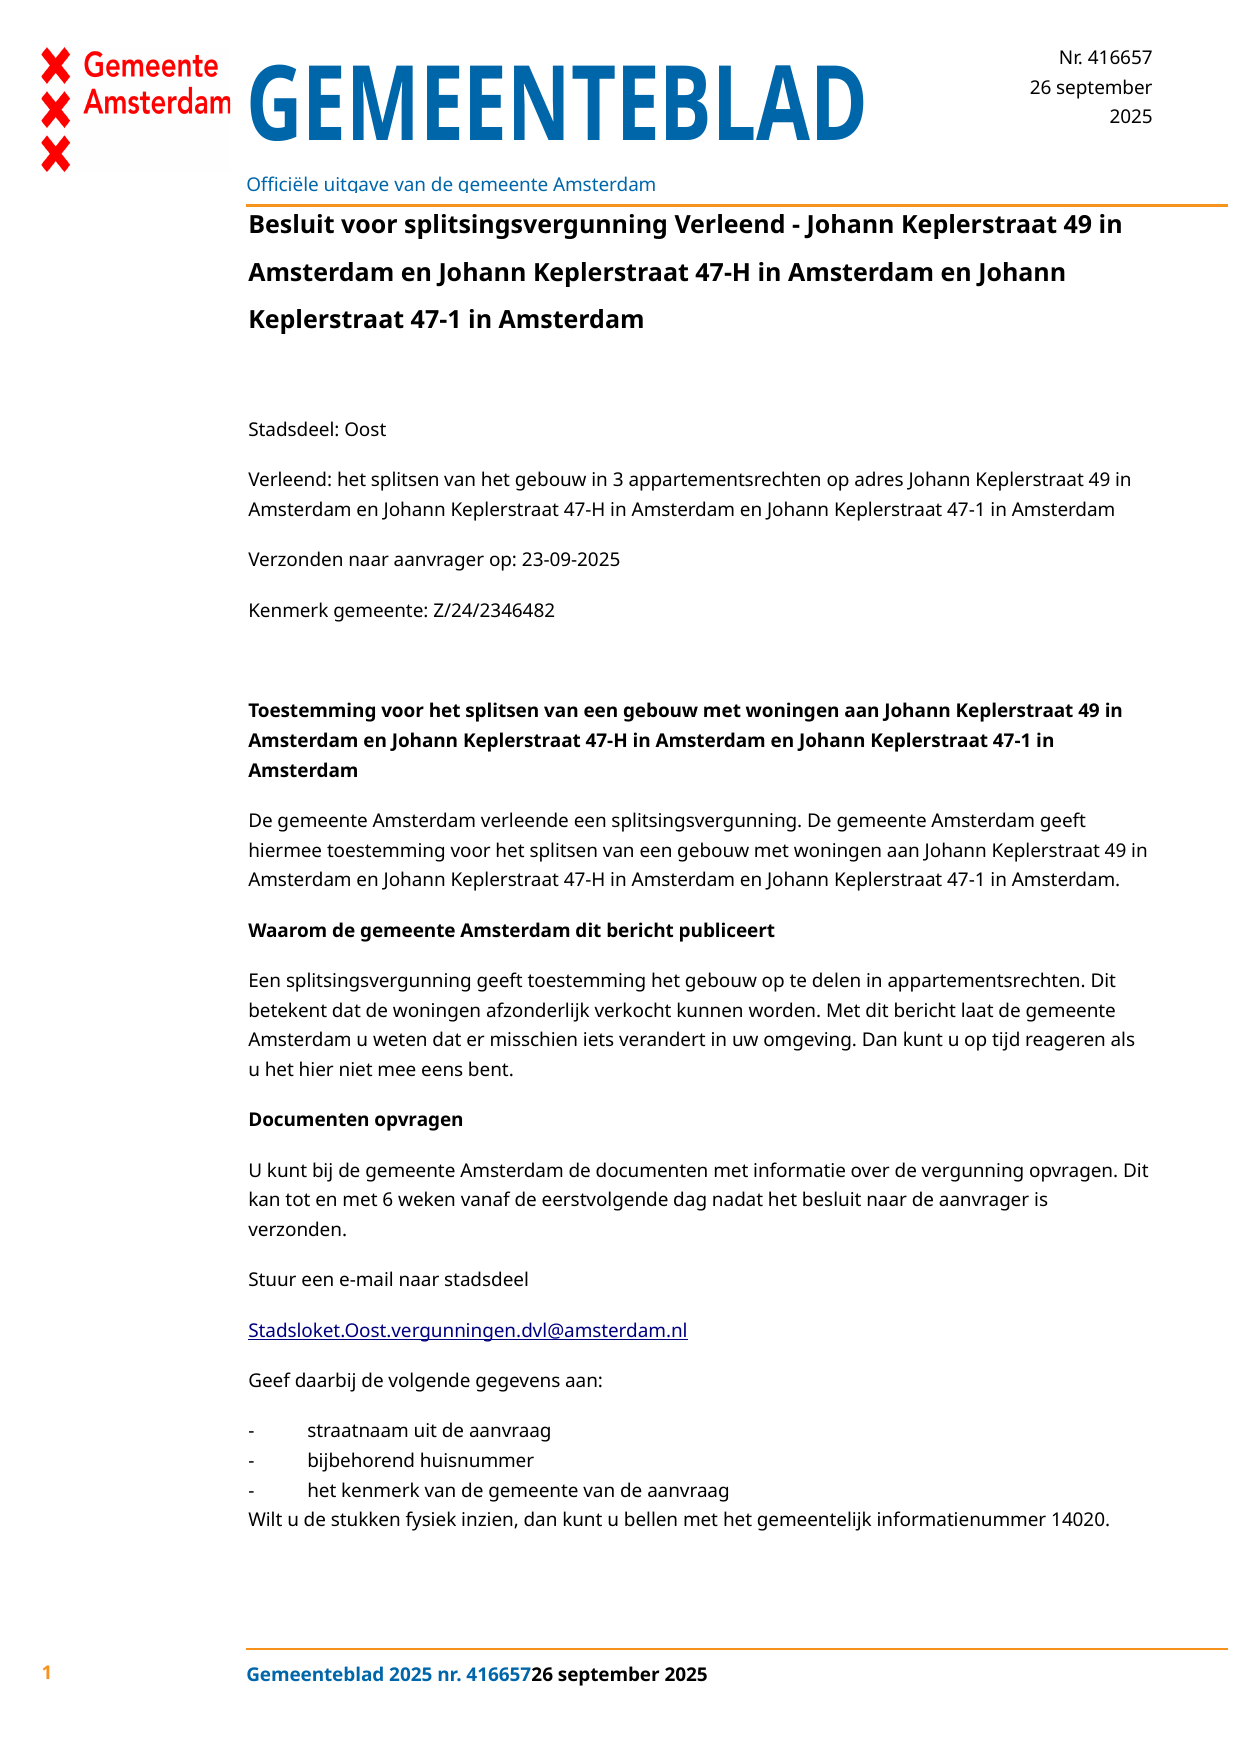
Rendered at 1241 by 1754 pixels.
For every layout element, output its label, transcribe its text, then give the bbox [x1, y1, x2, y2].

text Stuur een e-mail naar stadsdeel [248, 1266, 1152, 1292]
text Verzonden naar aanvrager op: 23-09-2025 [248, 546, 1152, 572]
text Geef daarbij de volgende gegevens aan: [248, 1367, 1152, 1393]
text U kunt bij de gemeente Amsterdam de documenten met informatie over de vergunning opvragen. Dit kan tot en met 6 weken vanaf de eerstvolgende dag nadat het besluit naar de aanvrager is verzonden. [248, 1157, 1152, 1242]
text Besluit voor splitsingsvergunning Verleend - Johann Keplerstraat 49 in Amsterdam en Johann Keplerstraat 47-H in Amsterdam en Johann Keplerstraat 47-1 in Amsterdam [248, 207, 1152, 336]
text Stadsdeel: Oost [248, 416, 1152, 442]
list het kenmerk van de gemeente van de aanvraag [248, 1477, 1152, 1502]
text Kenmerk gemeente: Z/24/2346482 [248, 597, 1152, 622]
list straatnaam uit de aanvraag [248, 1418, 1152, 1443]
list bijbehorend huisnummer [248, 1447, 1152, 1473]
picture [41, 47, 231, 172]
text Toestemming voor het splitsen van een gebouw met woningen aan Johann Keplerstraat 49 in Amsterdam en Johann Keplerstraat 47-H in Amsterdam en Johann Keplerstraat 47-1 in Amsterdam [248, 698, 1152, 782]
text De gemeente Amsterdam verleende een splitsingsvergunning. De gemeente Amsterdam geeft hiermee toestemming voor het splitsen van een gebouw met woningen aan Johann Keplerstraat 49 in Amsterdam en Johann Keplerstraat 47-H in Amsterdam en Johann Keplerstraat 47-1 in Amsterdam. [248, 807, 1152, 892]
text Een splitsingsvergunning geeft toestemming het gebouw op te delen in appartementsrechten. Dit betekent dat de woningen afzonderlijk verkocht kunnen worden. Met dit bericht laat de gemeente Amsterdam u weten dat er misschien iets verandert in uw omgeving. Dan kunt u op tijd reageren als u het hier niet mee eens bent. [248, 967, 1152, 1082]
text Stadsloket.Oost.vergunningen.dvl@amsterdam.nl [248, 1317, 1152, 1342]
text Documenten opvragen [248, 1106, 1152, 1132]
text Verleend: het splitsen van het gebouw in 3 appartementsrechten op adres Johann Keplerstraat 49 in Amsterdam en Johann Keplerstraat 47-H in Amsterdam en Johann Keplerstraat 47-1 in Amsterdam [248, 466, 1152, 522]
text Wilt u de stukken fysiek inzien, dan kunt u bellen met het gemeentelijk informatienummer 14020. [248, 1506, 1152, 1532]
text Waarom de gemeente Amsterdam dit bericht publiceert [248, 917, 1152, 942]
